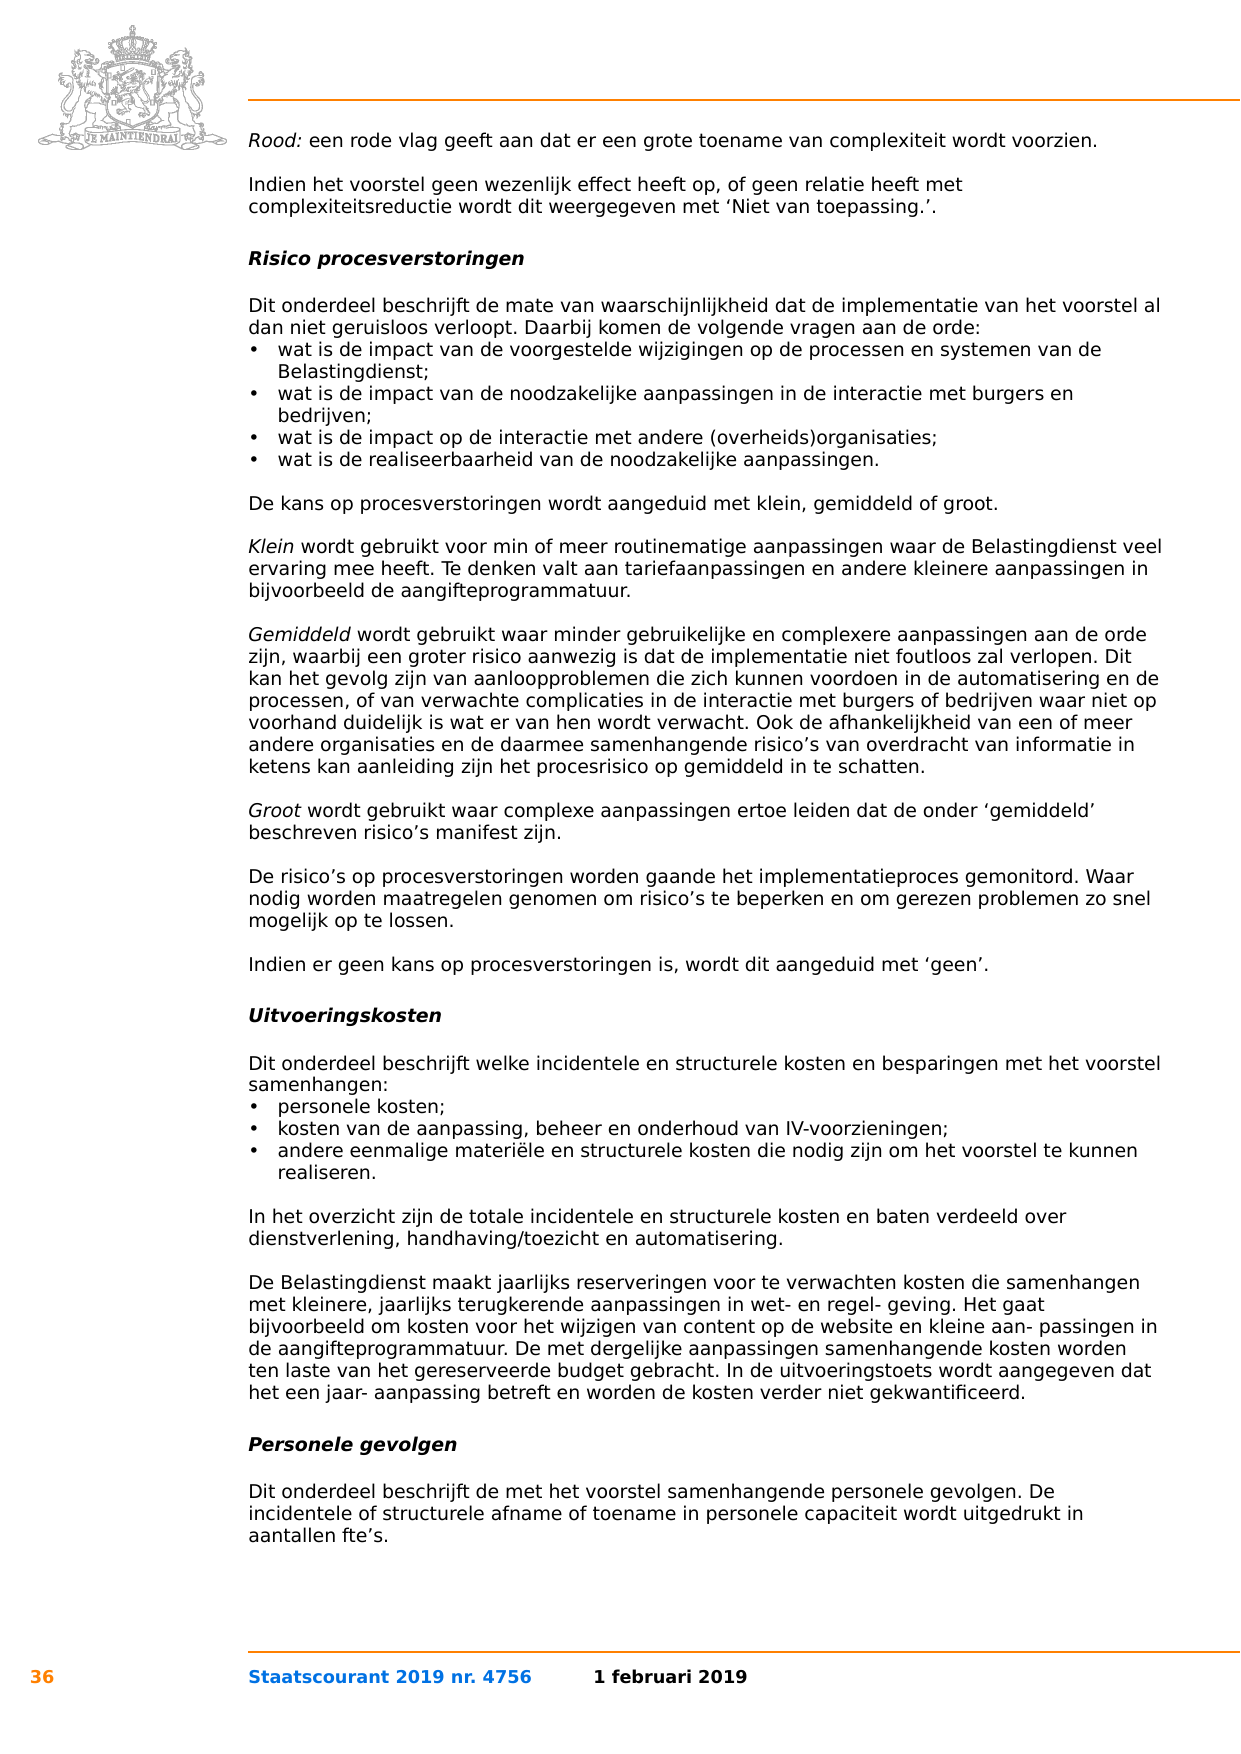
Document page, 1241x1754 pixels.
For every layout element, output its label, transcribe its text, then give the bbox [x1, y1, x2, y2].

subtitle Risico procesverstoringen [248, 248, 1163, 270]
picture [38, 25, 227, 150]
text Dit onderdeel beschrijft de met het voorstel samenhangende personele gevolgen. De incidentele of structurele afname of toename in personele capaciteit wordt uitgedrukt in aantallen fte’s. [248, 1481, 1163, 1547]
text Groot wordt gebruikt waar complexe aanpassingen ertoe leiden dat de onder ‘gemiddeld’ beschreven risico’s manifest zijn. [248, 800, 1163, 844]
text • wat is de impact op de interactie met andere (overheids)organisaties; [248, 427, 1163, 448]
text • wat is de realiseerbaarheid van de noodzakelijke aanpassingen. [248, 448, 1163, 471]
text Klein wordt gebruikt voor min of meer routinematige aanpassingen waar de Belastingdienst veel ervaring mee heeft. Te denken valt aan tariefaanpassingen en andere kleinere aanpassingen in bijvoorbeeld de aangifteprogrammatuur. [248, 536, 1163, 602]
text In het overzicht zijn de totale incidentele en structurele kosten en baten verdeeld over dienstverlening, handhaving/toezicht en automatisering. [248, 1206, 1163, 1250]
text Gemiddeld wordt gebruikt waar minder gebruikelijke en complexere aanpassingen aan de orde zijn, waarbij een groter risico aanwezig is dat de implementatie niet foutloos zal verlopen. Dit kan het gevolg zijn van aanloopproblemen die zich kunnen voordoen in de automatisering en de processen, of van verwachte complicaties in de interactie met burgers of bedrijven waar niet op voorhand duidelijk is wat er van hen wordt verwacht. Ook de afhankelijkheid van een of meer andere organisaties en de daarmee samenhangende risico’s van overdracht van informatie in ketens kan aanleiding zijn het procesrisico op gemiddeld in te schatten. [248, 624, 1163, 778]
text • wat is de impact van de noodzakelijke aanpassingen in de interactie met burgers en bedrijven; [248, 383, 1163, 427]
text De kans op procesverstoringen wordt aangeduid met klein, gemiddeld of groot. [248, 492, 1163, 514]
text Dit onderdeel beschrijft welke incidentele en structurele kosten en besparingen met het voorstel samenhangen: [248, 1052, 1163, 1096]
text • personele kosten; [248, 1096, 1163, 1118]
text Dit onderdeel beschrijft de mate van waarschijnlijkheid dat de implementatie van het voorstel al dan niet geruisloos verloopt. Daarbij komen de volgende vragen aan de orde: [248, 295, 1163, 339]
text • andere eenmalige materiële en structurele kosten die nodig zijn om het voorstel te kunnen realiseren. [248, 1140, 1163, 1184]
text De Belastingdienst maakt jaarlijks reserveringen voor te verwachten kosten die samenhangen met kleinere, jaarlijks terugkerende aanpassingen in wet- en regel- geving. Het gaat bijvoorbeeld om kosten voor het wijzigen van content op de website en kleine aan- passingen in de aangifteprogrammatuur. De met dergelijke aanpassingen samenhangende kosten worden ten laste van het gereserveerde budget gebracht. In de uitvoeringstoets wordt aangegeven dat het een jaar- aanpassing betreft en worden de kosten verder niet gekwantificeerd. [248, 1272, 1163, 1404]
text • kosten van de aanpassing, beheer en onderhoud van IV-voorzieningen; [248, 1118, 1163, 1140]
text Rood: een rode vlag geeft aan dat er een grote toename van complexiteit wordt voorzien. [248, 130, 1163, 152]
text Indien er geen kans op procesverstoringen is, wordt dit aangeduid met ‘geen’. [248, 953, 1163, 975]
subtitle Personele gevolgen [248, 1434, 1163, 1456]
text Indien het voorstel geen wezenlijk effect heeft op, of geen relatie heeft met complexiteitsreductie wordt dit weergegeven met ‘Niet van toepassing.’. [248, 174, 1163, 218]
subtitle Uitvoeringskosten [248, 1005, 1163, 1027]
text De risico’s op procesverstoringen worden gaande het implementatieproces gemonitord. Waar nodig worden maatregelen genomen om risico’s te beperken en om gerezen problemen zo snel mogelijk op te lossen. [248, 866, 1163, 932]
text • wat is de impact van de voorgestelde wijzigingen op de processen en systemen van de Belastingdienst; [248, 339, 1163, 383]
